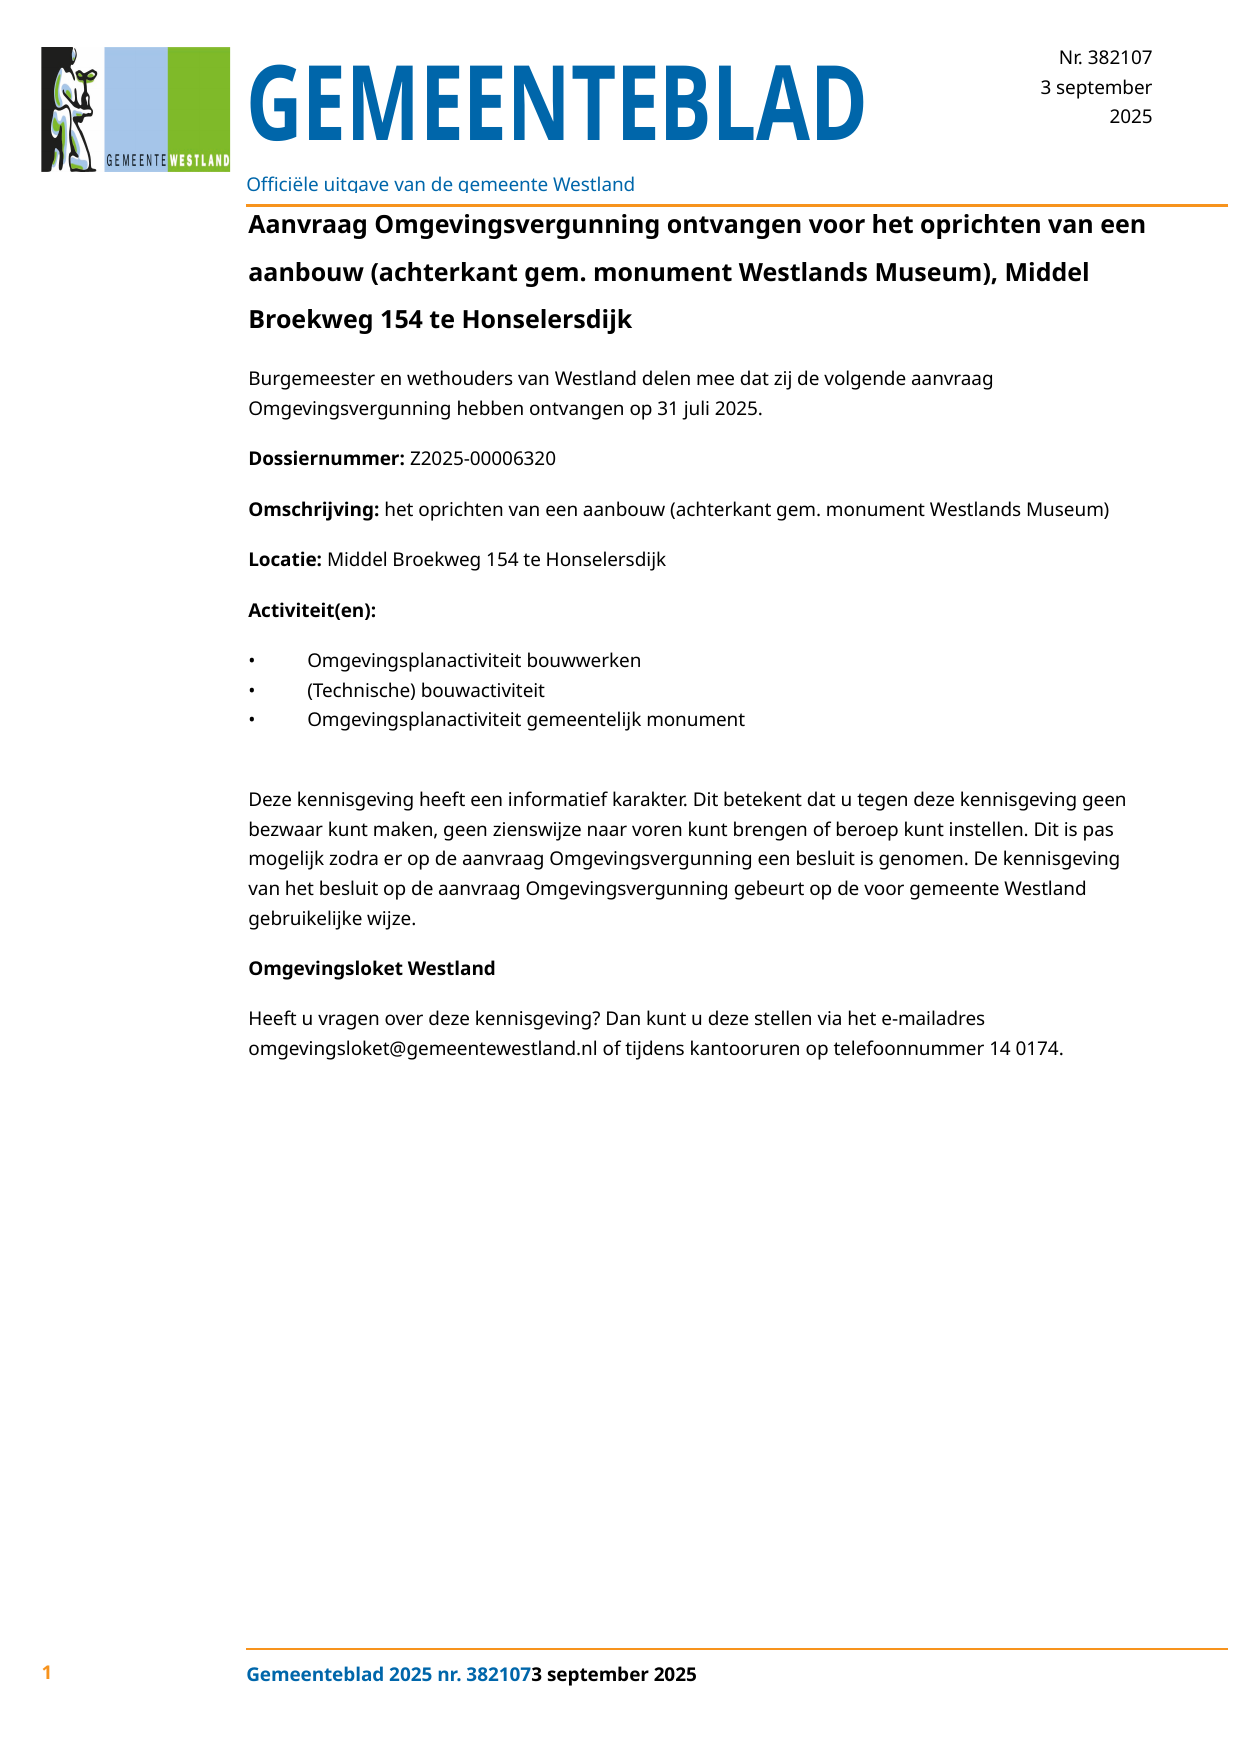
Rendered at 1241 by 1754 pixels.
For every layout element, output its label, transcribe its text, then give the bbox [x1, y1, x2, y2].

list Omgevingsplanactiviteit gemeentelijk monument [248, 706, 1152, 732]
picture [41, 47, 231, 172]
text Burgemeester en wethouders van Westland delen mee dat zij de volgende aanvraag Omgevingsvergunning hebben ontvangen op 31 juli 2025. [248, 366, 1152, 421]
text Aanvraag Omgevingsvergunning ontvangen voor het oprichten van een aanbouw (achterkant gem. monument Westlands Museum), Middel Broekweg 154 te Honselersdijk [248, 207, 1152, 336]
text Activiteit(en): [248, 597, 1152, 622]
list Omgevingsplanactiviteit bouwwerken [248, 647, 1152, 673]
text Dossiernummer: Z2025-00006320 [248, 446, 1152, 471]
text Deze kennisgeving heeft een informatief karakter. Dit betekent dat u tegen deze kennisgeving geen bezwaar kunt maken, geen zienswijze naar voren kunt brengen of beroep kunt instellen. Dit is pas mogelijk zodra er op de aanvraag Omgevingsvergunning een besluit is genomen. De kennisgeving van het besluit op de aanvraag Omgevingsvergunning gebeurt op de voor gemeente Westland gebruikelijke wijze. [248, 786, 1152, 930]
text Omgevingsloket Westland [248, 955, 1152, 981]
text Locatie: Middel Broekweg 154 te Honselersdijk [248, 546, 1152, 572]
text Omschrijving: het oprichten van een aanbouw (achterkant gem. monument Westlands Museum) [248, 496, 1152, 522]
list (Technische) bouwactiviteit [248, 677, 1152, 702]
text Heeft u vragen over deze kennisgeving? Dan kunt u deze stellen via het e-mailadres omgevingsloket@gemeentewestland.nl of tijdens kantooruren op telefoonnummer 14 0174. [248, 1006, 1152, 1061]
